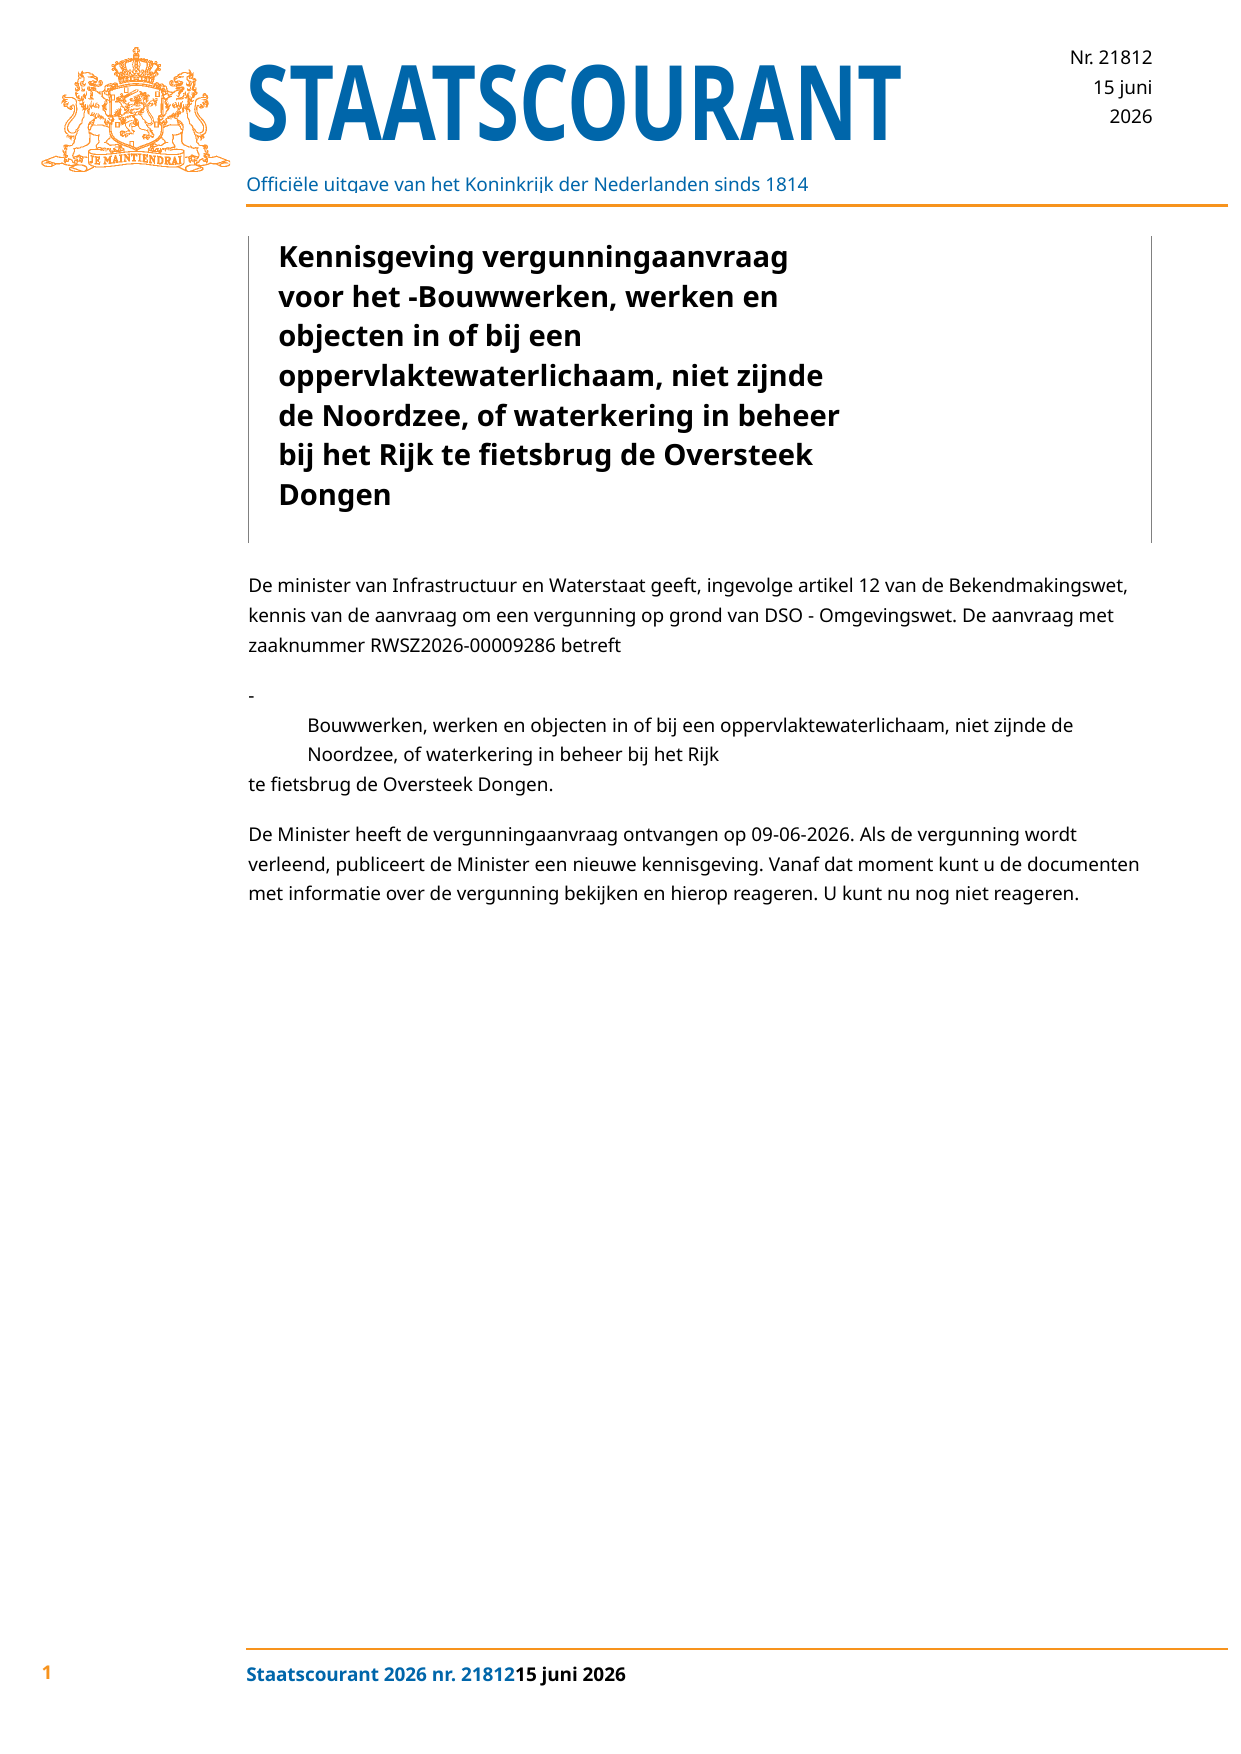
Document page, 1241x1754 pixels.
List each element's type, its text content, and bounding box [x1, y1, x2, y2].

table_header [850, 236, 912, 413]
text De Minister heeft de vergunningaanvraag ontvangen op 09-06-2026. Als de vergunning wordt verleend, publiceert de Minister een nieuwe kennisgeving. Vanaf dat moment kunt u de documenten met informatie over de vergunning bekijken en hierop reageren. U kunt nu nog niet reageren. [248, 821, 1152, 906]
picture [912, 236, 1090, 414]
list Bouwwerken, werken en objecten in of bij een oppervlaktewaterlichaam, niet zijnde de Noordzee, of waterkering in beheer bij het Rijk [248, 712, 1152, 767]
table_header Kennisgeving vergunningaanvraag voor het -Bouwwerken, werken en objecten in of bij een oppervlaktewaterlichaam, niet zijnde de Noordzee, of waterkering in beheer bij het Rijk te fietsbrug de Oversteek Dongen [249, 236, 850, 543]
picture [41, 47, 231, 172]
table_header [850, 414, 1151, 543]
table_header [1090, 236, 1151, 413]
text De minister van Infrastructuur en Waterstaat geeft, ingevolge artikel 12 van de Bekendmakingswet, kennis van de aanvraag om een vergunning op grond van DSO - Omgevingswet. De aanvraag met zaaknummer RWSZ2026-00009286 betreft [248, 573, 1152, 658]
text te fietsbrug de Oversteek Dongen. [248, 771, 1152, 797]
